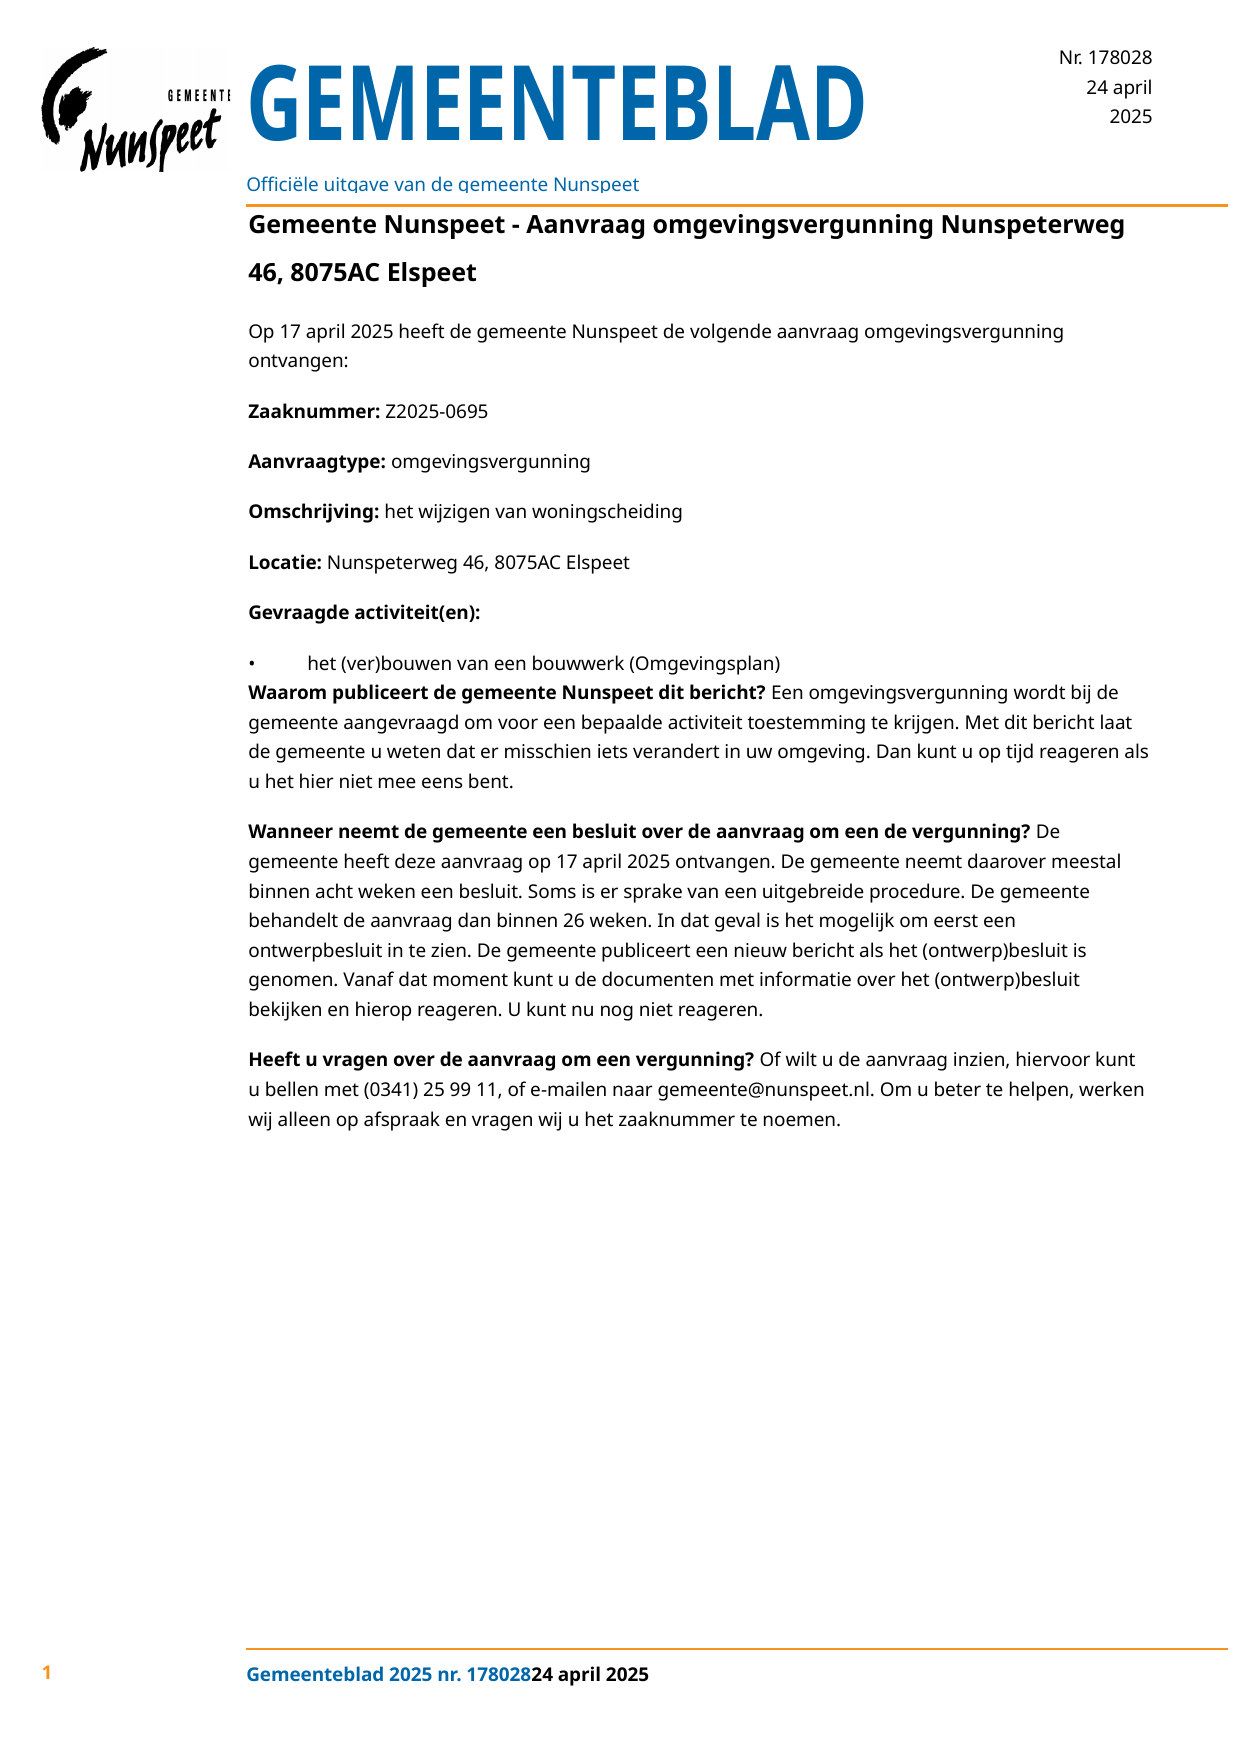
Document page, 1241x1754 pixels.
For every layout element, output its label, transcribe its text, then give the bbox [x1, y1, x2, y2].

text Heeft u vragen over de aanvraag om een vergunning? Of wilt u de aanvraag inzien, hiervoor kunt u bellen met (0341) 25 99 11, of e-mailen naar gemeente@nunspeet.nl. Om u beter te helpen, werken wij alleen op afspraak en vragen wij u het zaaknummer te noemen. [248, 1047, 1152, 1132]
text Omschrijving: het wijzigen van woningscheiding [248, 499, 1152, 524]
text Gevraagde activiteit(en): [248, 599, 1152, 625]
text Gemeente Nunspeet - Aanvraag omgevingsvergunning Nunspeterweg 46, 8075AC Elspeet [248, 207, 1152, 288]
list het (ver)bouwen van een bouwwerk (Omgevingsplan) [248, 650, 1152, 676]
picture [41, 47, 231, 172]
text Zaaknummer: Z2025-0695 [248, 398, 1152, 424]
text Op 17 april 2025 heeft de gemeente Nunspeet de volgende aanvraag omgevingsvergunning ontvangen: [248, 318, 1152, 373]
text Wanneer neemt de gemeente een besluit over de aanvraag om een de vergunning? De gemeente heeft deze aanvraag op 17 april 2025 ontvangen. De gemeente neemt daarover meestal binnen acht weken een besluit. Soms is er sprake van een uitgebreide procedure. De gemeente behandelt de aanvraag dan binnen 26 weken. In dat geval is het mogelijk om eerst een ontwerpbesluit in te zien. De gemeente publiceert een nieuw bericht als het (ontwerp)besluit is genomen. Vanaf dat moment kunt u de documenten met informatie over het (ontwerp)besluit bekijken en hierop reageren. U kunt nu nog niet reageren. [248, 819, 1152, 1022]
text Locatie: Nunspeterweg 46, 8075AC Elspeet [248, 549, 1152, 575]
text Aanvraagtype: omgevingsvergunning [248, 448, 1152, 474]
text Waarom publiceert de gemeente Nunspeet dit bericht? Een omgevingsvergunning wordt bij de gemeente aangevraagd om voor een bepaalde activiteit toestemming te krijgen. Met dit bericht laat de gemeente u weten dat er misschien iets verandert in uw omgeving. Dan kunt u op tijd reageren als u het hier niet mee eens bent. [248, 679, 1152, 794]
